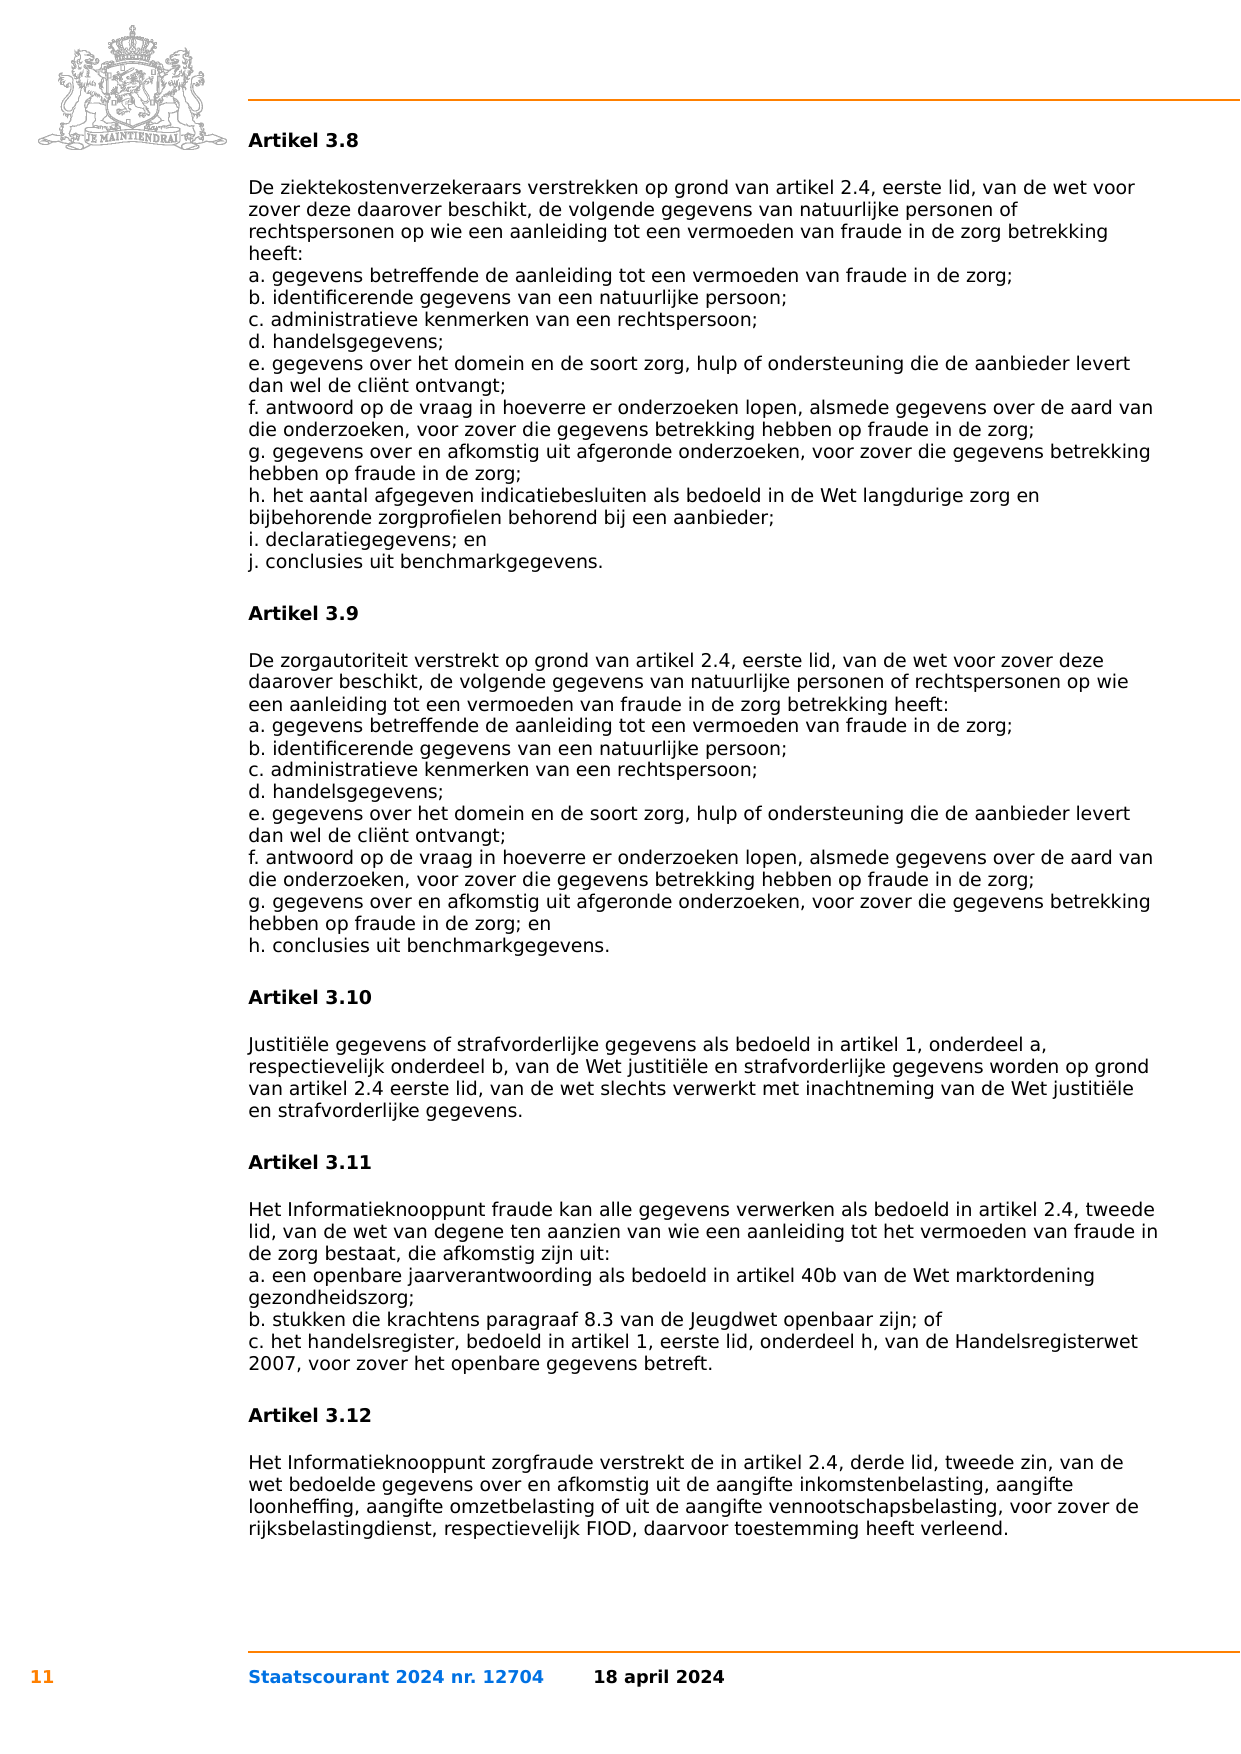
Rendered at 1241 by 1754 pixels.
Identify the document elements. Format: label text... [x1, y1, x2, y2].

text c. administratieve kenmerken van een rechtspersoon; [248, 759, 1163, 781]
text f. antwoord op de vraag in hoeverre er onderzoeken lopen, alsmede gegevens over de aard van die onderzoeken, voor zover die gegevens betrekking hebben op fraude in de zorg; [248, 847, 1163, 891]
text g. gegevens over en afkomstig uit afgeronde onderzoeken, voor zover die gegevens betrekking hebben op fraude in de zorg; [248, 441, 1163, 484]
text a. gegevens betreffende de aanleiding tot een vermoeden van fraude in de zorg; [248, 715, 1163, 737]
text b. stukken die krachtens paragraaf 8.3 van de Jeugdwet openbaar zijn; of [248, 1309, 1163, 1331]
text c. het handelsregister, bedoeld in artikel 1, eerste lid, onderdeel h, van de Handelsregisterwet 2007, voor zover het openbare gegevens betreft. [248, 1331, 1163, 1375]
text a. gegevens betreffende de aanleiding tot een vermoeden van fraude in de zorg; [248, 265, 1163, 287]
text g. gegevens over en afkomstig uit afgeronde onderzoeken, voor zover die gegevens betrekking hebben op fraude in de zorg; en [248, 891, 1163, 935]
text b. identificerende gegevens van een natuurlijke persoon; [248, 287, 1163, 309]
text h. het aantal afgegeven indicatiebesluiten als bedoeld in de Wet langdurige zorg en bijbehorende zorgprofielen behorend bij een aanbieder; [248, 484, 1163, 528]
subtitle Artikel 3.8 [248, 130, 1163, 152]
text Het Informatieknooppunt fraude kan alle gegevens verwerken als bedoeld in artikel 2.4, tweede lid, van de wet van degene ten aanzien van wie een aanleiding tot het vermoeden van fraude in de zorg bestaat, die afkomstig zijn uit: [248, 1199, 1163, 1265]
text i. declaratiegegevens; en [248, 528, 1163, 551]
text a. een openbare jaarverantwoording als bedoeld in artikel 40b van de Wet marktordening gezondheidszorg; [248, 1265, 1163, 1309]
text Het Informatieknooppunt zorgfraude verstrekt de in artikel 2.4, derde lid, tweede zin, van de wet bedoelde gegevens over en afkomstig uit de aangifte inkomstenbelasting, aangifte loonheffing, aangifte omzetbelasting of uit de aangifte vennootschapsbelasting, voor zover de rijksbelastingdienst, respectievelijk FIOD, daarvoor toestemming heeft verleend. [248, 1452, 1163, 1540]
text e. gegevens over het domein en de soort zorg, hulp of ondersteuning die de aanbieder levert dan wel de cliënt ontvangt; [248, 803, 1163, 847]
text d. handelsgegevens; [248, 781, 1163, 803]
text De zorgautoriteit verstrekt op grond van artikel 2.4, eerste lid, van de wet voor zover deze daarover beschikt, de volgende gegevens van natuurlijke personen of rechtspersonen op wie een aanleiding tot een vermoeden van fraude in de zorg betrekking heeft: [248, 649, 1163, 715]
subtitle Artikel 3.10 [248, 987, 1163, 1009]
subtitle Artikel 3.9 [248, 602, 1163, 624]
text De ziektekostenverzekeraars verstrekken op grond van artikel 2.4, eerste lid, van de wet voor zover deze daarover beschikt, de volgende gegevens van natuurlijke personen of rechtspersonen op wie een aanleiding tot een vermoeden van fraude in de zorg betrekking heeft: [248, 177, 1163, 265]
picture [38, 25, 227, 150]
subtitle Artikel 3.12 [248, 1405, 1163, 1427]
text f. antwoord op de vraag in hoeverre er onderzoeken lopen, alsmede gegevens over de aard van die onderzoeken, voor zover die gegevens betrekking hebben op fraude in de zorg; [248, 397, 1163, 441]
text j. conclusies uit benchmarkgegevens. [248, 551, 1163, 572]
text b. identificerende gegevens van een natuurlijke persoon; [248, 737, 1163, 759]
text Justitiële gegevens of strafvorderlijke gegevens als bedoeld in artikel 1, onderdeel a, respectievelijk onderdeel b, van de Wet justitiële en strafvorderlijke gegevens worden op grond van artikel 2.4 eerste lid, van de wet slechts verwerkt met inachtneming van de Wet justitiële en strafvorderlijke gegevens. [248, 1034, 1163, 1122]
text h. conclusies uit benchmarkgegevens. [248, 935, 1163, 957]
text d. handelsgegevens; [248, 331, 1163, 353]
text c. administratieve kenmerken van een rechtspersoon; [248, 309, 1163, 331]
subtitle Artikel 3.11 [248, 1152, 1163, 1174]
text e. gegevens over het domein en de soort zorg, hulp of ondersteuning die de aanbieder levert dan wel de cliënt ontvangt; [248, 353, 1163, 397]
